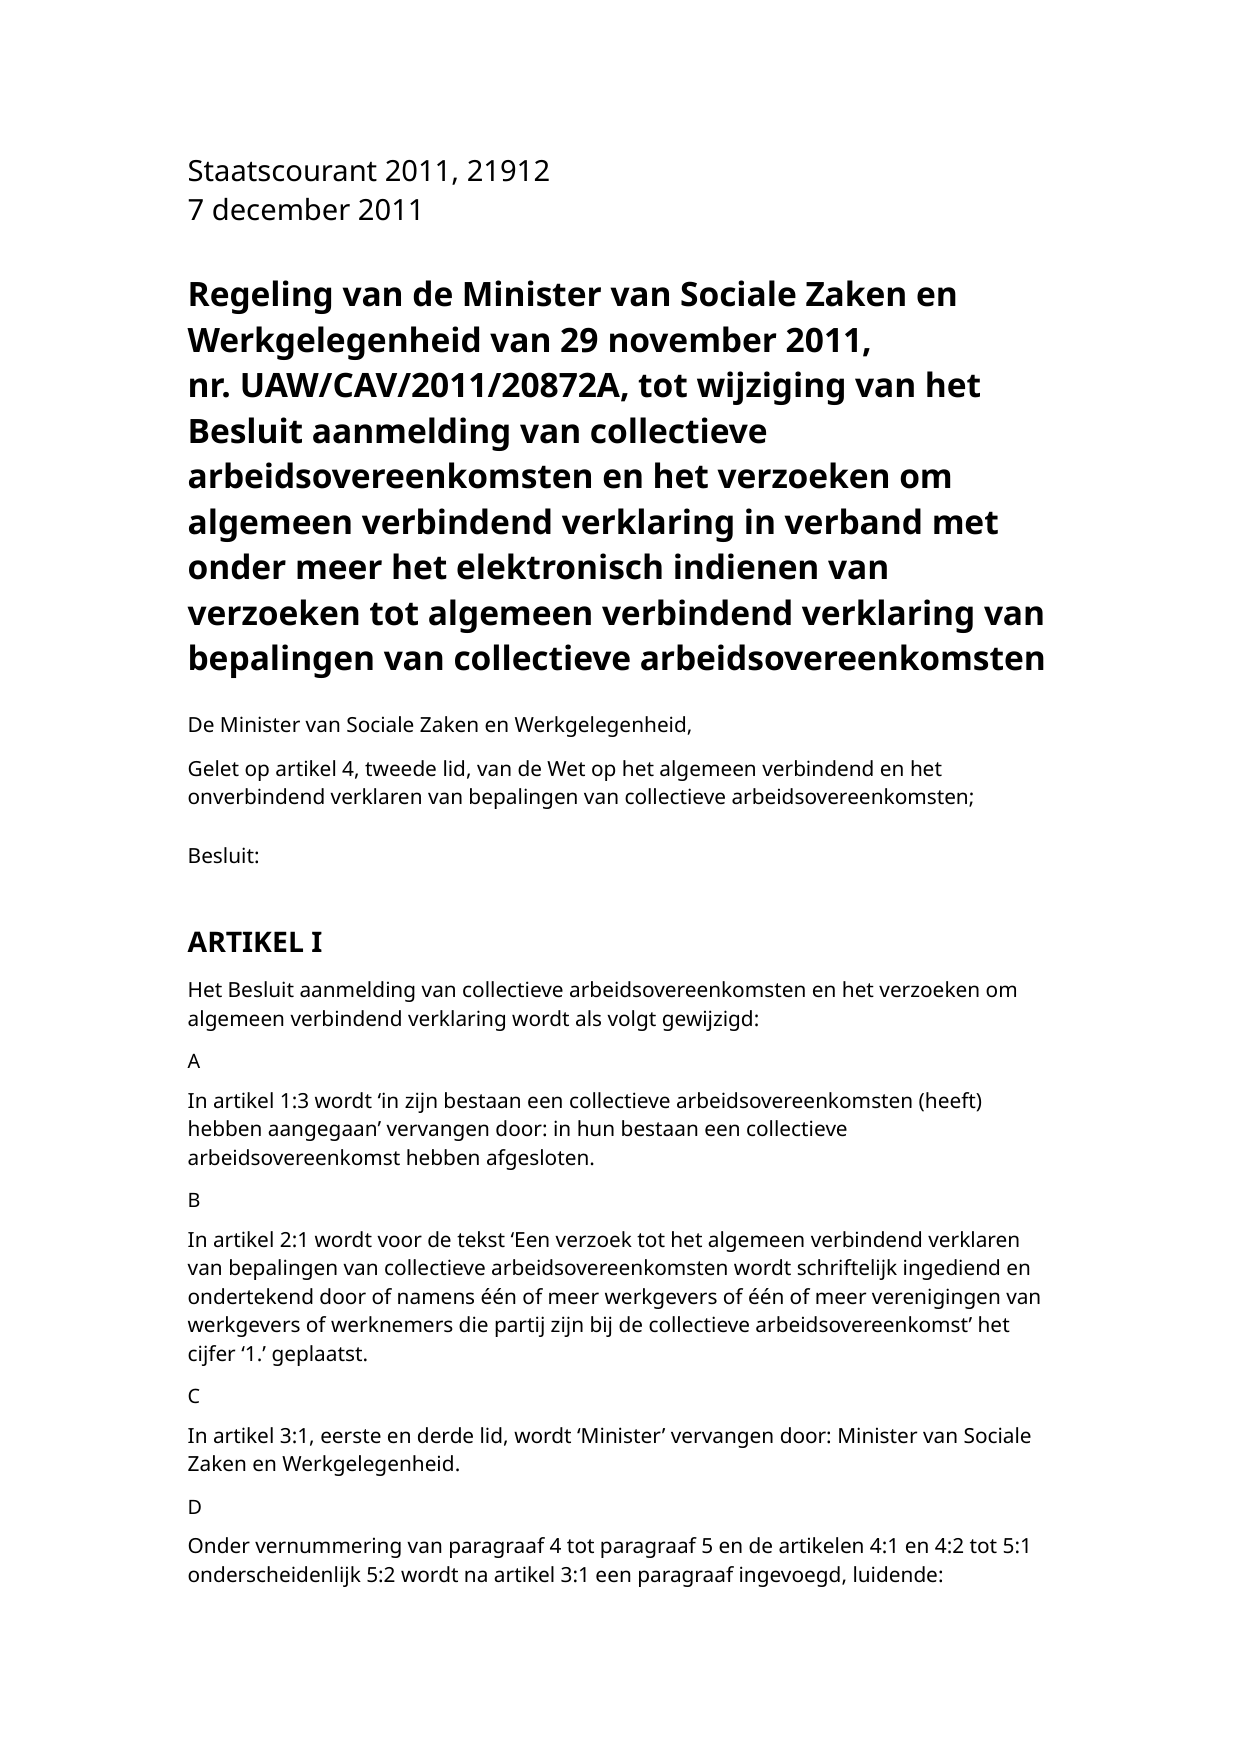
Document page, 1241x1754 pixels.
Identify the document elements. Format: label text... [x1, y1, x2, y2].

text Onder vernummering van paragraaf 4 tot paragraaf 5 en de artikelen 4:1 en 4:2 tot 5:1 onderscheidenlijk 5:2 wordt na artikel 3:1 een paragraaf ingevoegd, luidende: [187, 1532, 1053, 1588]
text In artikel 3:1, eerste en derde lid, wordt ‘Minister’ vervangen door: Minister van Sociale Zaken en Werkgelegenheid. [187, 1421, 1053, 1478]
text C [187, 1382, 1053, 1409]
text Besluit: [187, 841, 1053, 869]
text Gelet op artikel 4, tweede lid, van de Wet op het algemeen verbindend en het onverbindend verklaren van bepalingen van collectieve arbeidsovereenkomsten; [187, 754, 1053, 811]
text A [187, 1047, 1053, 1074]
subtitle Regeling van de Minister van Sociale Zaken en Werkgelegenheid van 29 november 2011, nr. UAW/CAV/2011/20872A, tot wijziging van het Besluit aanmelding van collectieve arbeidsovereenkomsten en het verzoeken om algemeen verbindend verklaring in verband met onder meer het elektronisch indienen van verzoeken tot algemeen verbindend verklaring van bepalingen van collectieve arbeidsovereenkomsten [187, 271, 1053, 681]
text Het Besluit aanmelding van collectieve arbeidsovereenkomsten en het verzoeken om algemeen verbindend verklaring wordt als volgt gewijzigd: [187, 975, 1053, 1032]
text In artikel 1:3 wordt ‘in zijn bestaan een collectieve arbeidsovereenkomsten (heeft) hebben aangegaan’ vervangen door: in hun bestaan een collectieve arbeidsovereenkomst hebben afgesloten. [187, 1086, 1053, 1171]
subtitle ARTIKEL I [187, 922, 1053, 960]
text De Minister van Sociale Zaken en Werkgelegenheid, [187, 711, 1053, 739]
text In artikel 2:1 wordt voor de tekst ‘Een verzoek tot het algemeen verbindend verklaren van bepalingen van collectieve arbeidsovereenkomsten wordt schriftelijk ingediend en ondertekend door of namens één of meer werkgevers of één of meer verenigingen van werkgevers of werknemers die partij zijn bij de collectieve arbeidsovereenkomst’ het cijfer ‘1.’ geplaatst. [187, 1225, 1053, 1367]
text 7 december 2011 [187, 190, 1053, 229]
text D [187, 1493, 1053, 1520]
text B [187, 1186, 1053, 1213]
text Staatscourant 2011, 21912 [187, 150, 1053, 190]
